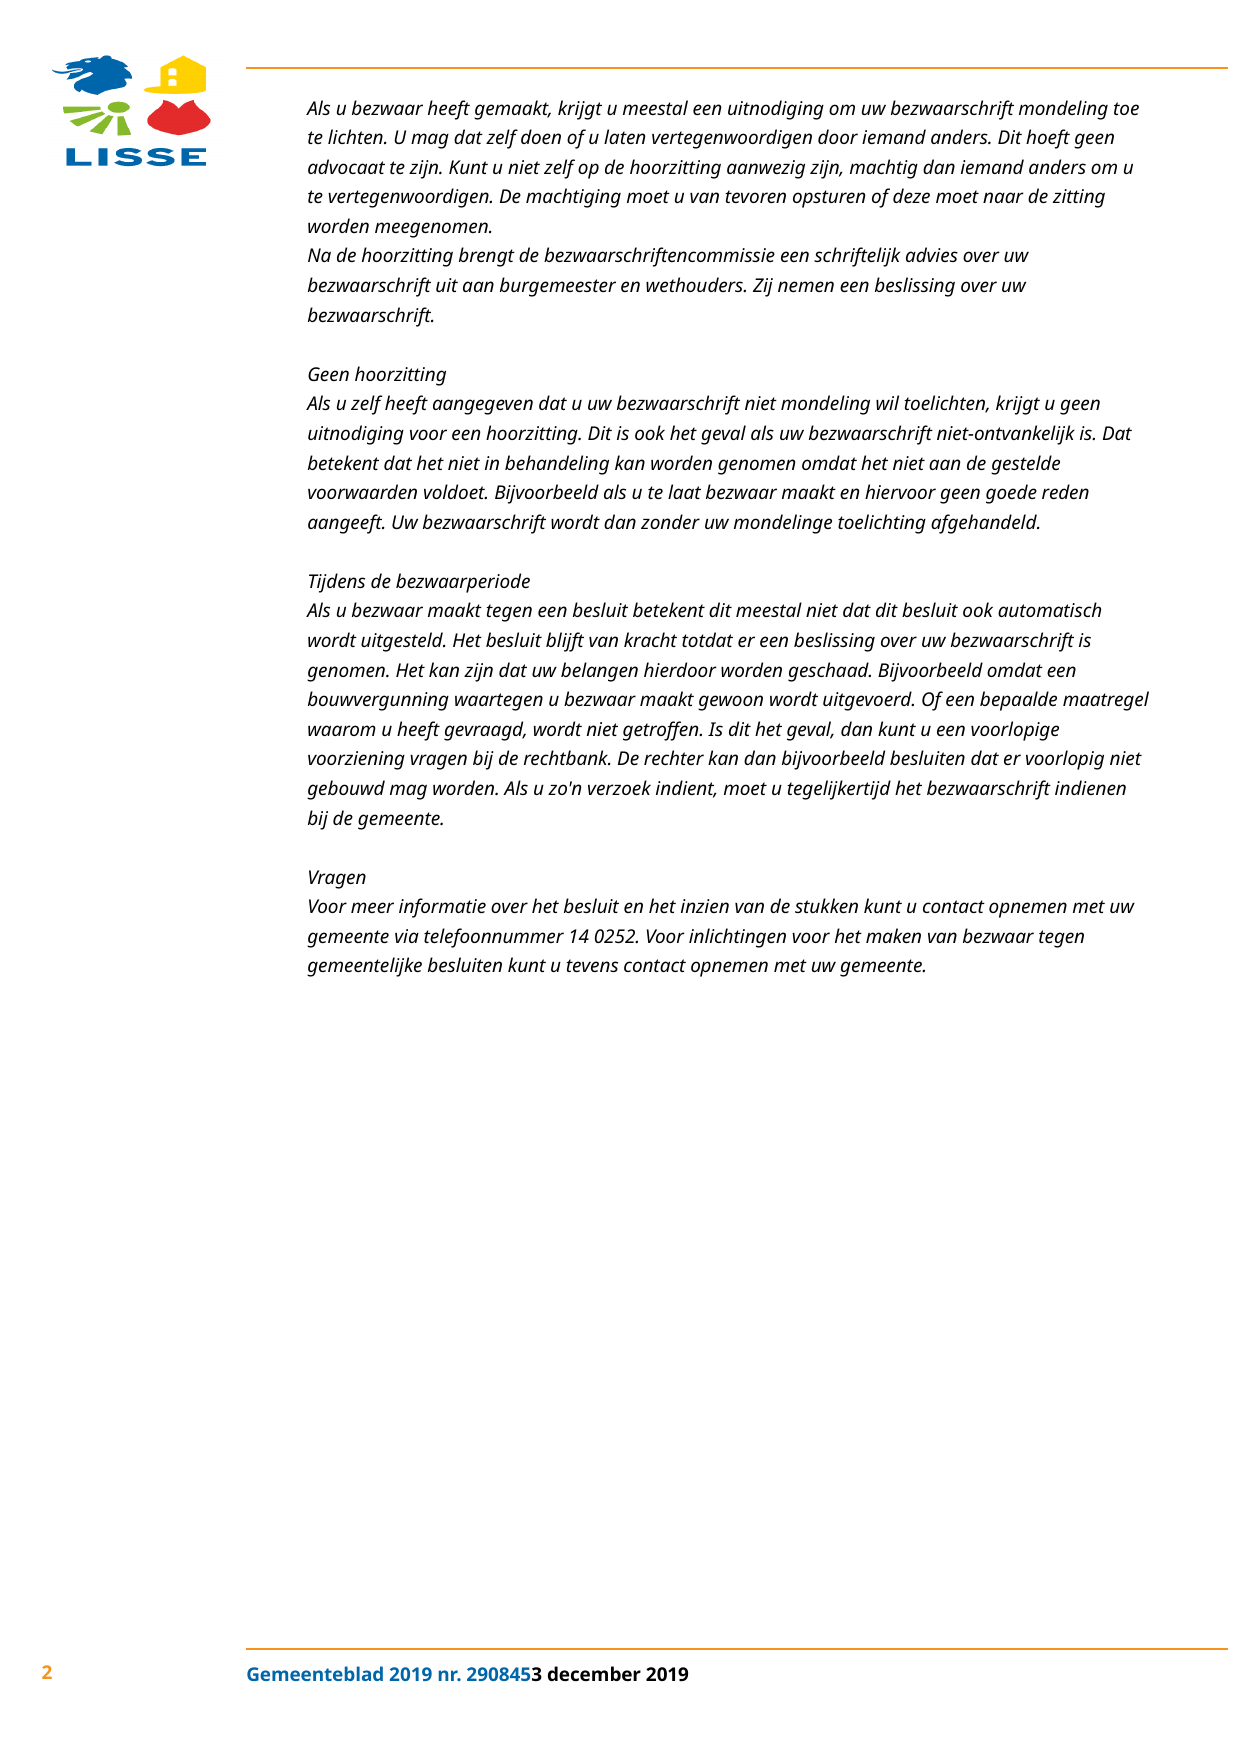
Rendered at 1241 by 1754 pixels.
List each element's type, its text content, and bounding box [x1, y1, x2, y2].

list Als u zelf heeft aangegeven dat u uw bezwaarschrift niet mondeling wil toelichten, krijgt u geen uitnodiging voor een hoorzitting. Dit is ook het geval als uw bezwaarschrift niet-ontvankelijk is. Dat betekent dat het niet in behandeling kan worden genomen omdat het niet aan de gestelde voorwaarden voldoet. Bijvoorbeeld als u te laat bezwaar maakt en hiervoor geen goede reden aangeeft. Uw bezwaarschrift wordt dan zonder uw mondelinge toelichting afgehandeld. [248, 391, 1152, 535]
picture [41, 47, 231, 172]
list Geen hoorzitting [248, 361, 1152, 387]
list Als u bezwaar heeft gemaakt, krijgt u meestal een uitnodiging om uw bezwaarschrift mondeling toe te lichten. U mag dat zelf doen of u laten vertegenwoordigen door iemand anders. Dit hoeft geen advocaat te zijn. Kunt u niet zelf op de hoorzitting aanwezig zijn, machtig dan iemand anders om u te vertegenwoordigen. De machtiging moet u van tevoren opsturen of deze moet naar de zitting worden meegenomen. [248, 95, 1152, 239]
list Als u bezwaar maakt tegen een besluit betekent dit meestal niet dat dit besluit ook automatisch wordt uitgesteld. Het besluit blijft van kracht totdat er een beslissing over uw bezwaarschrift is genomen. Het kan zijn dat uw belangen hierdoor worden geschaad. Bijvoorbeeld omdat een bouwvergunning waartegen u bezwaar maakt gewoon wordt uitgevoerd. Of een bepaalde maatregel waarom u heeft gevraagd, wordt niet getroffen. Is dit het geval, dan kunt u een voorlopige voorziening vragen bij de rechtbank. De rechter kan dan bijvoorbeeld besluiten dat er voorlopig niet gebouwd mag worden. Als u zo'n verzoek indient, moet u tegelijkertijd het bezwaarschrift indienen bij de gemeente. [248, 598, 1152, 831]
list Tijdens de bezwaarperiode [248, 568, 1152, 594]
list Voor meer informatie over het besluit en het inzien van de stukken kunt u contact opnemen met uw gemeente via telefoonnummer 14 0252. Voor inlichtingen voor het maken van bezwaar tegen gemeentelijke besluiten kunt u tevens contact opnemen met uw gemeente. [248, 893, 1152, 978]
list Na de hoorzitting brengt de bezwaarschriftencommissie een schriftelijk advies over uw bezwaarschrift uit aan burgemeester en wethouders. Zij nemen een beslissing over uw bezwaarschrift. [248, 243, 1152, 328]
list Vragen [248, 864, 1152, 890]
